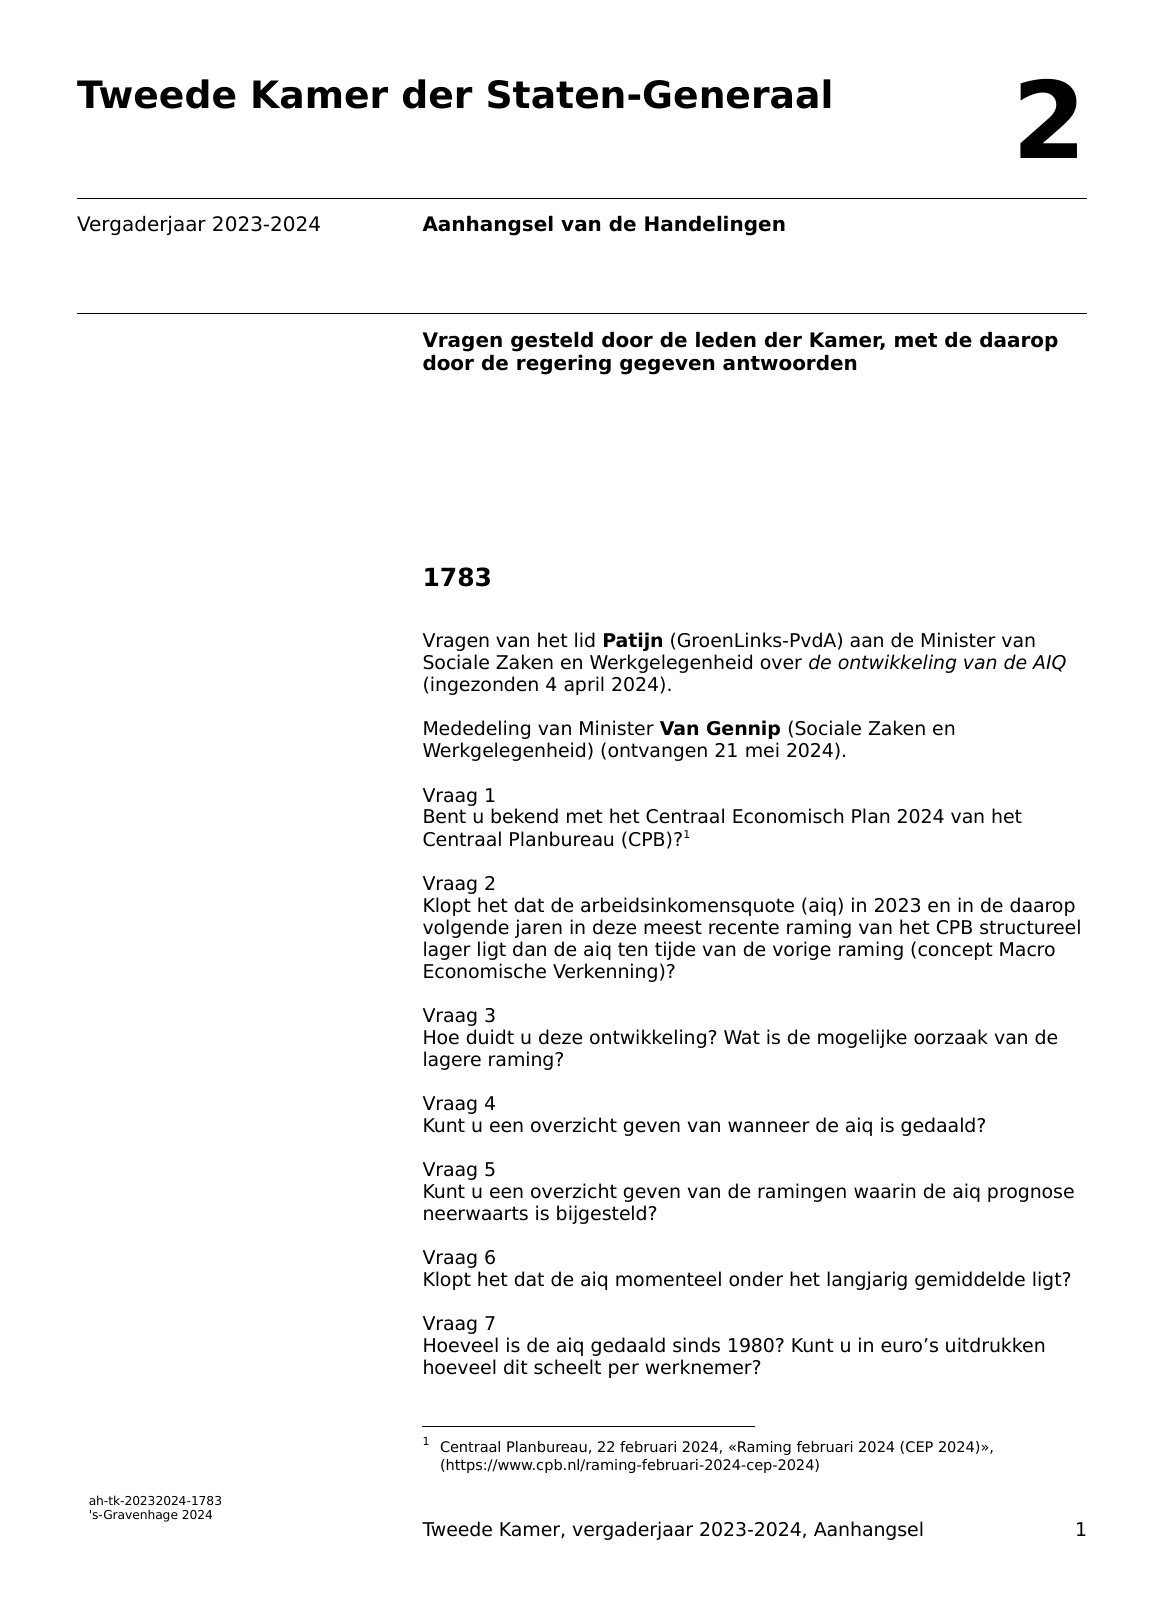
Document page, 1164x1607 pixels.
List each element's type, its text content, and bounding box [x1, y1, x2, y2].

table_cell [77, 314, 422, 375]
text Vraag 3 [422, 1005, 1087, 1027]
table_cell Vergaderjaar 2023-2024 [77, 199, 422, 313]
text Vraag 1 [422, 784, 1087, 806]
text Centraal Planbureau, 22 februari 2024, «Raming februari 2024 (CEP 2024)», (https://www.cpb.nl/raming-februari-2024-cep-2024) [422, 1435, 1087, 1474]
text 1783 [422, 563, 1087, 592]
text Kunt u een overzicht geven van de ramingen waarin de aiq prognose neerwaarts is bijgesteld? [422, 1181, 1087, 1225]
text Vraag 4 [422, 1093, 1087, 1115]
text Klopt het dat de aiq momenteel onder het langjarig gemiddelde ligt? [422, 1269, 1087, 1291]
table_header 2 [886, 59, 1087, 198]
text Hoe duidt u deze ontwikkeling? Wat is de mogelijke oorzaak van de lagere raming? [422, 1027, 1087, 1071]
text Vraag 5 [422, 1159, 1087, 1181]
text Vraag 6 [422, 1247, 1087, 1269]
text Bent u bekend met het Centraal Economisch Plan 2024 van het Centraal Planbureau (CPB)? [422, 806, 1087, 850]
text Vraag 2 [422, 873, 1087, 894]
text Kunt u een overzicht geven van wanneer de aiq is gedaald? [422, 1115, 1087, 1137]
text Vragen van het lid Patijn (GroenLinks-PvdA) aan de Minister van Sociale Zaken en Werkgelegenheid over de ontwikkeling van de AIQ (ingezonden 4 april 2024). [422, 630, 1087, 696]
text Vraag 7 [422, 1313, 1087, 1335]
text Hoeveel is de aiq gedaald sinds 1980? Kunt u in euro’s uitdrukken hoeveel dit scheelt per werknemer? [422, 1335, 1087, 1379]
table_cell Aanhangsel van de Handelingen [422, 199, 1087, 313]
text Mededeling van Minister Van Gennip (Sociale Zaken en Werkgelegenheid) (ontvangen 21 mei 2024). [422, 718, 1087, 762]
text Klopt het dat de arbeidsinkomensquote (aiq) in 2023 en in de daarop volgende jaren in deze meest recente raming van het CPB structureel lager ligt dan de aiq ten tijde van de vorige raming (concept Macro Economische Verkenning)? [422, 894, 1087, 982]
text ah-tk-20232024-1783 [88, 1494, 323, 1508]
table_header Tweede Kamer der Staten-Generaal [77, 59, 886, 198]
text 's-Gravenhage 2024 [88, 1508, 323, 1522]
table_cell Vragen gesteld door de leden der Kamer, met de daarop door de regering gegeven antwoorden [422, 314, 1087, 375]
